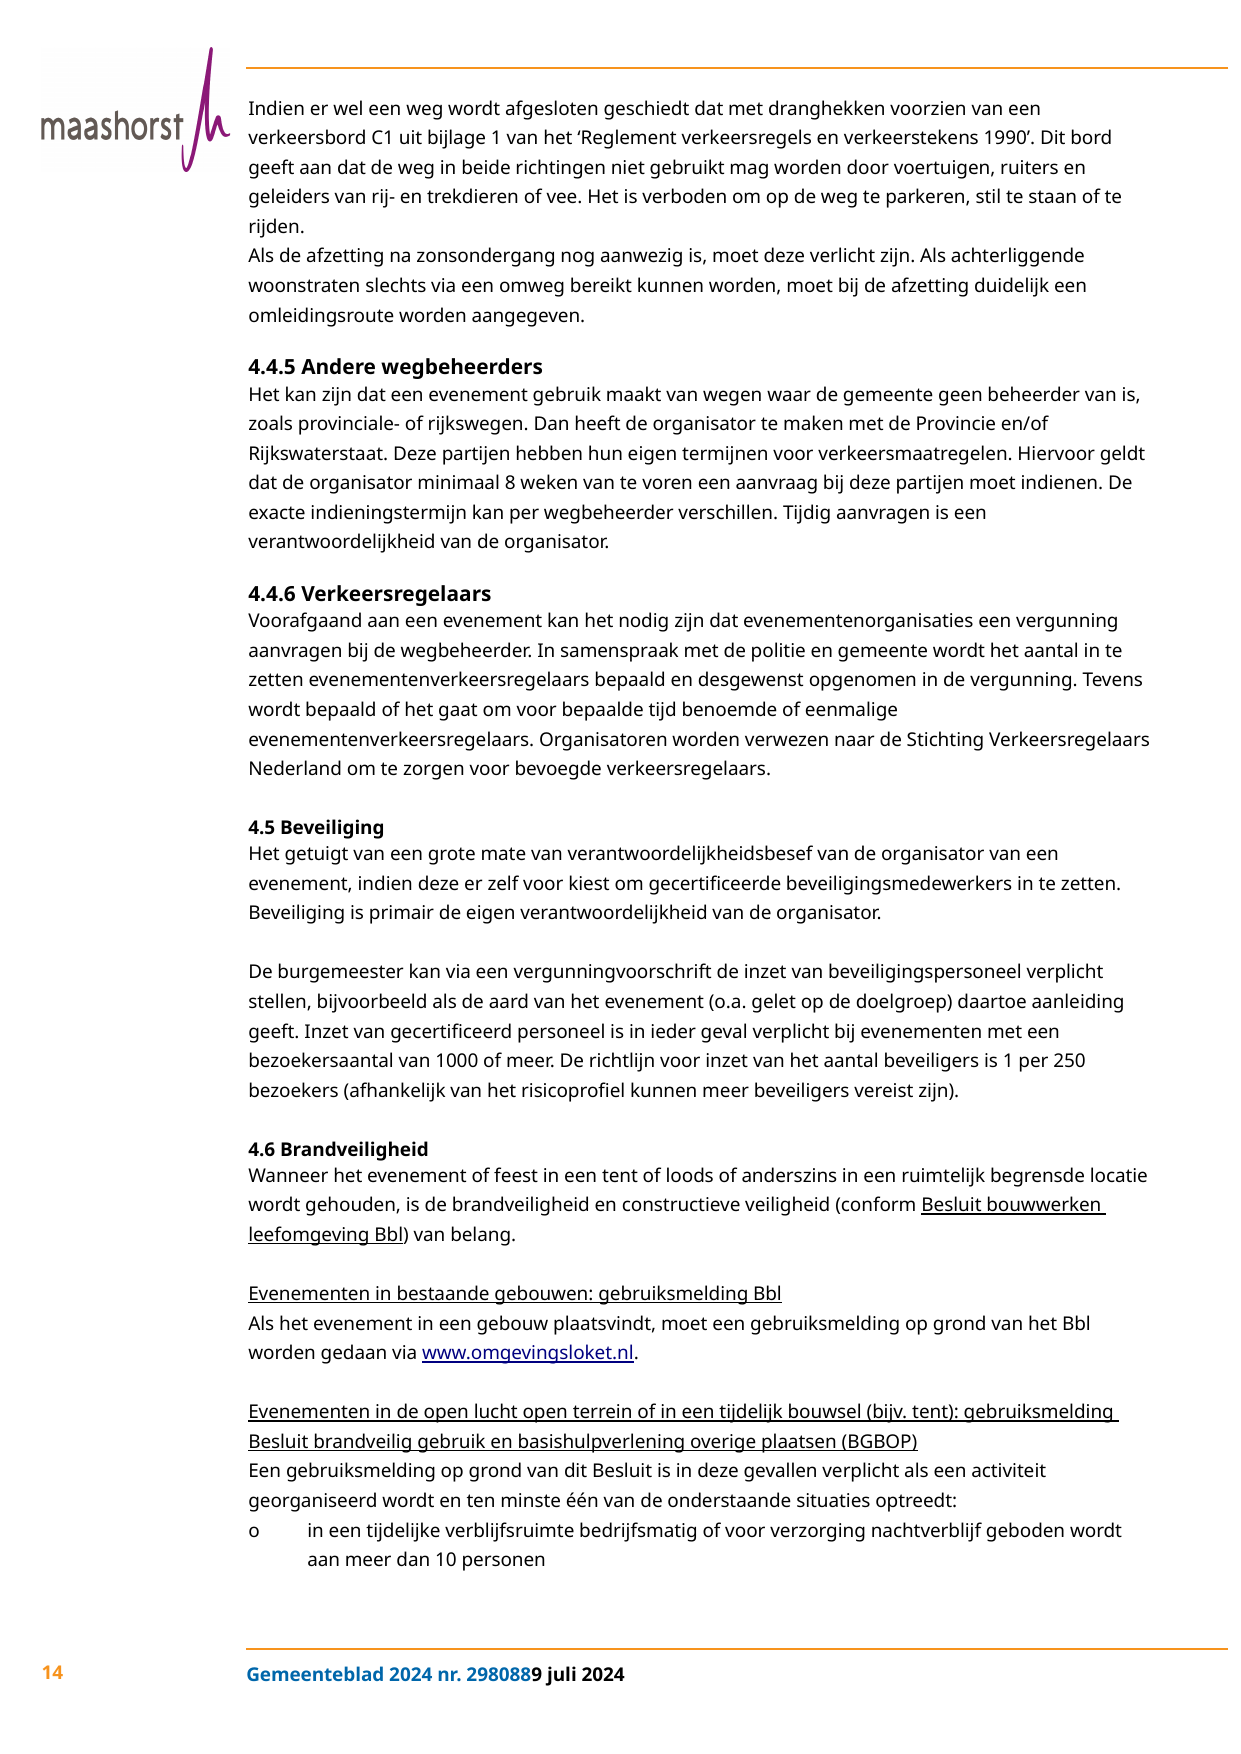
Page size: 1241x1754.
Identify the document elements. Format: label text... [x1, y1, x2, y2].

text Voorafgaand aan een evenement kan het nodig zijn dat evenementenorganisaties een vergunning aanvragen bij de wegbeheerder. In samenspraak met de politie en gemeente wordt het aantal in te zetten evenementenverkeersregelaars bepaald en desgewenst opgenomen in de vergunning. Tevens wordt bepaald of het gaat om voor bepaalde tijd benoemde of eenmalige evenementenverkeersregelaars. Organisatoren worden verwezen naar de Stichting Verkeersregelaars Nederland om te zorgen voor bevoegde verkeersregelaars. [248, 607, 1152, 781]
text 4.4.6 Verkeersregelaars [248, 579, 1152, 607]
text Een gebruiksmelding op grond van dit Besluit is in deze gevallen verplicht als een activiteit georganiseerd wordt en ten minste één van de onderstaande situaties optreedt: [248, 1458, 1152, 1513]
text Het kan zijn dat een evenement gebruik maakt van wegen waar de gemeente geen beheerder van is, zoals provinciale- of rijkswegen. Dan heeft de organisator te maken met de Provincie en/of Rijkswaterstaat. Deze partijen hebben hun eigen termijnen voor verkeersmaatregelen. Hiervoor geldt dat de organisator minimaal 8 weken van te voren een aanvraag bij deze partijen moet indienen. De exacte indieningstermijn kan per wegbeheerder verschillen. Tijdig aanvragen is een verantwoordelijkheid van de organisator. [248, 381, 1152, 554]
list in een tijdelijke verblijfsruimte bedrijfsmatig of voor verzorging nachtverblijf geboden wordt aan meer dan 10 personen [248, 1517, 1152, 1572]
text 4.4.5 Andere wegbeheerders [248, 352, 1152, 381]
text 4.6 Brandveiligheid [248, 1136, 1152, 1162]
text Als het evenement in een gebouw plaatsvindt, moet een gebruiksmelding op grond van het Bbl worden gedaan via www.omgevingsloket.nl. [248, 1310, 1152, 1365]
text Evenementen in bestaande gebouwen: gebruiksmelding Bbl [248, 1280, 1152, 1306]
text Wanneer het evenement of feest in een tent of loods of anderszins in een ruimtelijk begrensde locatie wordt gehouden, is de brandveiligheid en constructieve veiligheid (conform Besluit bouwwerken leefomgeving Bbl) van belang. [248, 1162, 1152, 1247]
text Het getuigt van een grote mate van verantwoordelijkheidsbesef van de organisator van een evenement, indien deze er zelf voor kiest om gecertificeerde beveiligingsmedewerkers in te zetten. Beveiliging is primair de eigen verantwoordelijkheid van de organisator. [248, 840, 1152, 925]
text Evenementen in de open lucht open terrein of in een tijdelijk bouwsel (bijv. tent): gebruiksmelding Besluit brandveilig gebruik en basishulpverlening overige plaatsen (BGBOP) [248, 1398, 1152, 1454]
picture [41, 47, 231, 172]
text 4.5 Beveiliging [248, 814, 1152, 840]
text Als de afzetting na zonsondergang nog aanwezig is, moet deze verlicht zijn. Als achterliggende woonstraten slechts via een omweg bereikt kunnen worden, moet bij de afzetting duidelijk een omleidingsroute worden aangegeven. [248, 243, 1152, 328]
text De burgemeester kan via een vergunningvoorschrift de inzet van beveiligingspersoneel verplicht stellen, bijvoorbeeld als de aard van het evenement (o.a. gelet op de doelgroep) daartoe aanleiding geeft. Inzet van gecertificeerd personeel is in ieder geval verplicht bij evenementen met een bezoekersaantal van 1000 of meer. De richtlijn voor inzet van het aantal beveiligers is 1 per 250 bezoekers (afhankelijk van het risicoprofiel kunnen meer beveiligers vereist zijn). [248, 959, 1152, 1103]
text Indien er wel een weg wordt afgesloten geschiedt dat met dranghekken voorzien van een verkeersbord C1 uit bijlage 1 van het ‘Reglement verkeersregels en verkeerstekens 1990’. Dit bord geeft aan dat de weg in beide richtingen niet gebruikt mag worden door voertuigen, ruiters en geleiders van rij- en trekdieren of vee. Het is verboden om op de weg te parkeren, stil te staan of te rijden. [248, 95, 1152, 239]
